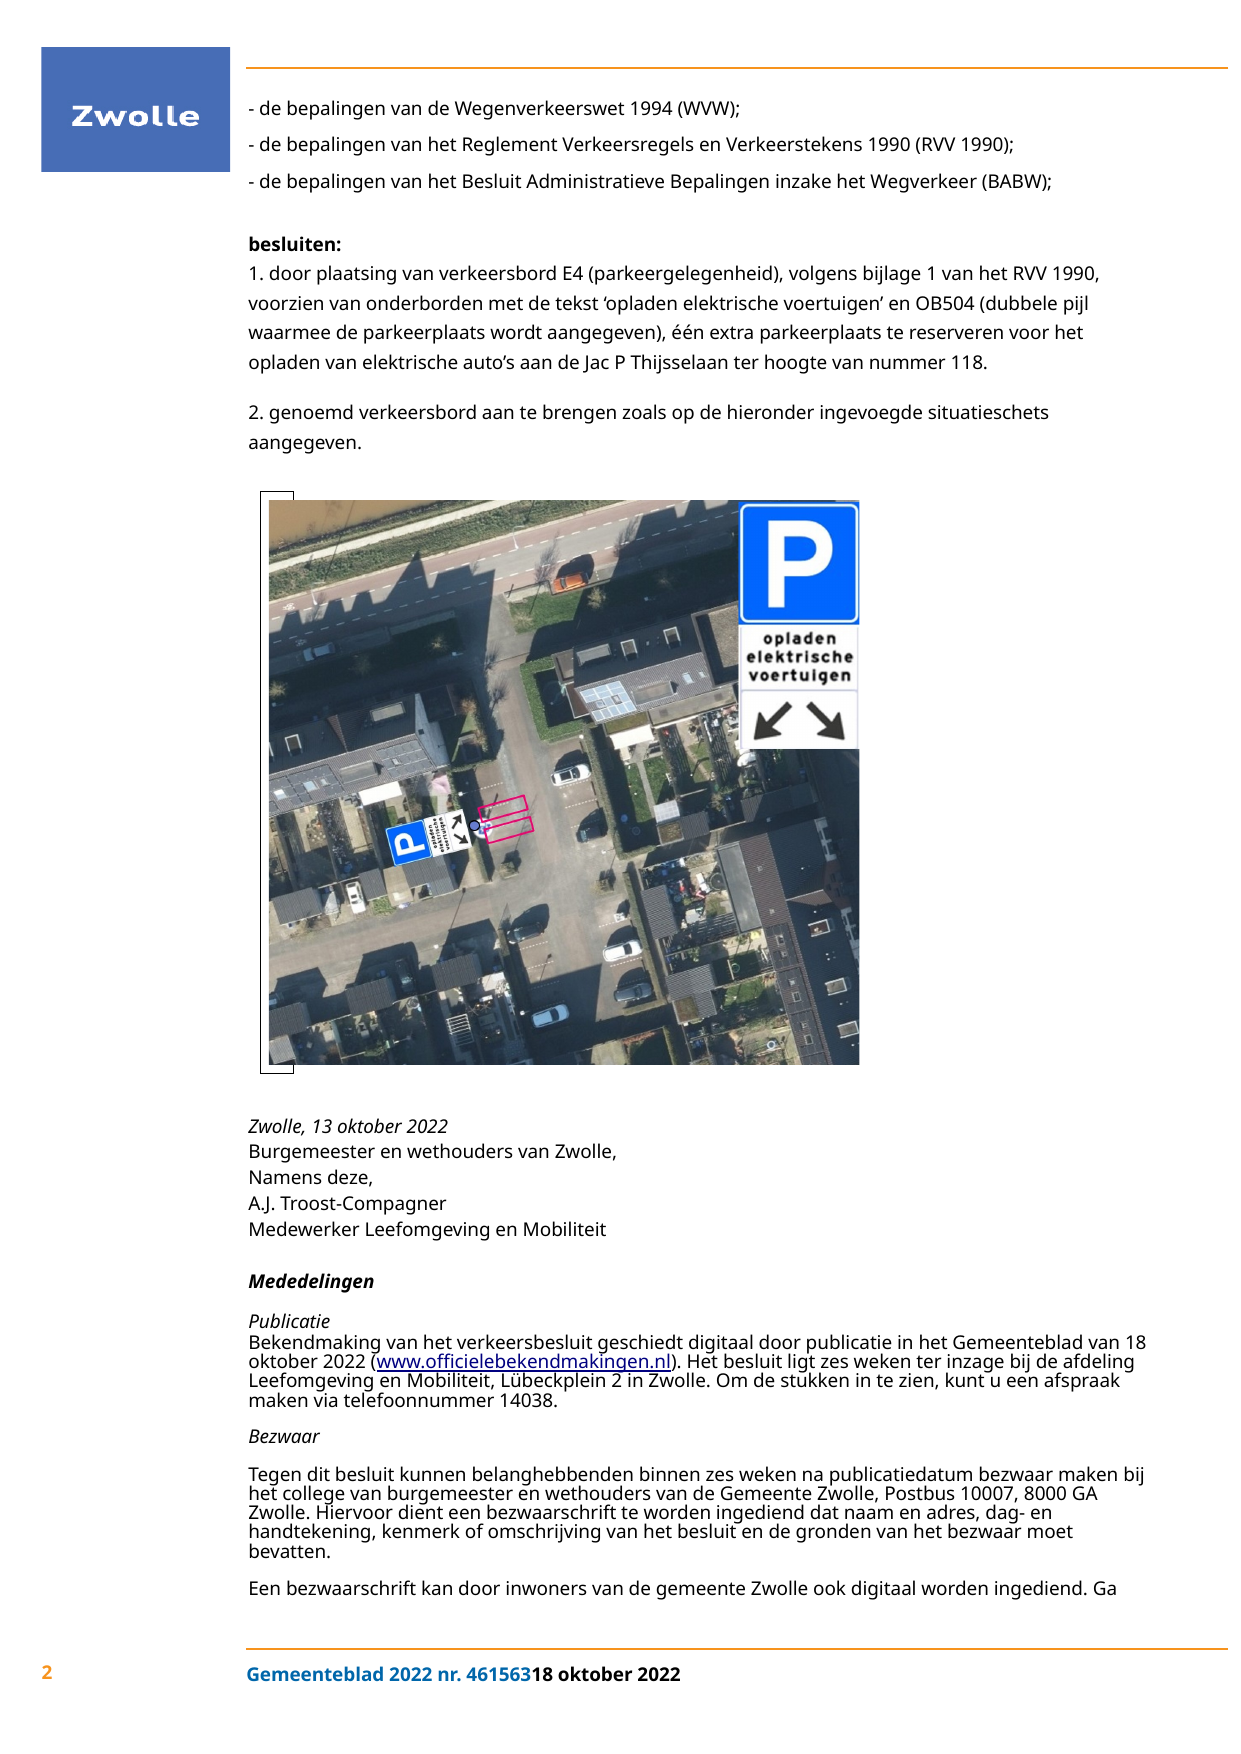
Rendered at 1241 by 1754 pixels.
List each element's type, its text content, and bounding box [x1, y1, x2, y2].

text Namens deze, [248, 1164, 1152, 1190]
text - de bepalingen van de Wegenverkeerswet 1994 (WVW); [248, 95, 1152, 121]
text Medewerker Leefomgeving en Mobiliteit [248, 1216, 1152, 1242]
text 1. door plaatsing van verkeersbord E4 (parkeergelegenheid), volgens bijlage 1 van het RVV 1990, voorzien van onderborden met de tekst ‘opladen elektrische voertuigen’ en OB504 (dubbele pijl waarmee de parkeerplaats wordt aangegeven), één extra parkeerplaats te reserveren voor het opladen van elektrische auto’s aan de Jac P Thijsselaan ter hoogte van nummer 118. [248, 260, 1152, 375]
text Een bezwaarschrift kan door inwoners van de gemeente Zwolle ook digitaal worden ingediend. Ga [248, 1579, 1152, 1599]
text Zwolle, 13 oktober 2022 [248, 1113, 1152, 1139]
picture [268, 500, 860, 1065]
text Bekendmaking van het verkeersbesluit geschiedt digitaal door publicatie in het Gemeenteblad van 18 oktober 2022 (www.officielebekendmakingen.nl). Het besluit ligt zes weken ter inzage bij de afdeling Leefomgeving en Mobiliteit, Lübeckplein 2 in Zwolle. Om de stukken in te zien, kunt u een afspraak maken via telefoonnummer 14038. [248, 1334, 1152, 1411]
text - de bepalingen van het Besluit Administratieve Bepalingen inzake het Wegverkeer (BABW); [248, 168, 1152, 194]
text Burgemeester en wethouders van Zwolle, [248, 1139, 1152, 1164]
text A.J. Troost-Compagner [248, 1190, 1152, 1216]
text Publicatie [248, 1308, 1152, 1334]
picture [41, 47, 231, 172]
text Tegen dit besluit kunnen belanghebbenden binnen zes weken na publicatiedatum bezwaar maken bij het college van burgemeester en wethouders van de Gemeente Zwolle, Postbus 10007, 8000 GA Zwolle. Hiervoor dient een bezwaarschrift te worden ingediend dat naam en adres, dag- en handtekening, kenmerk of omschrijving van het besluit en de gronden van het bezwaar moet bevatten. [248, 1466, 1152, 1562]
text besluiten: [248, 231, 1152, 257]
text Mededelingen [248, 1269, 1152, 1294]
text 2. genoemd verkeersbord aan te brengen zoals op de hieronder ingevoegde situatieschets aangegeven. [248, 399, 1152, 455]
text - de bepalingen van het Reglement Verkeersregels en Verkeerstekens 1990 (RVV 1990); [248, 131, 1152, 157]
text Bezwaar [248, 1428, 1152, 1448]
